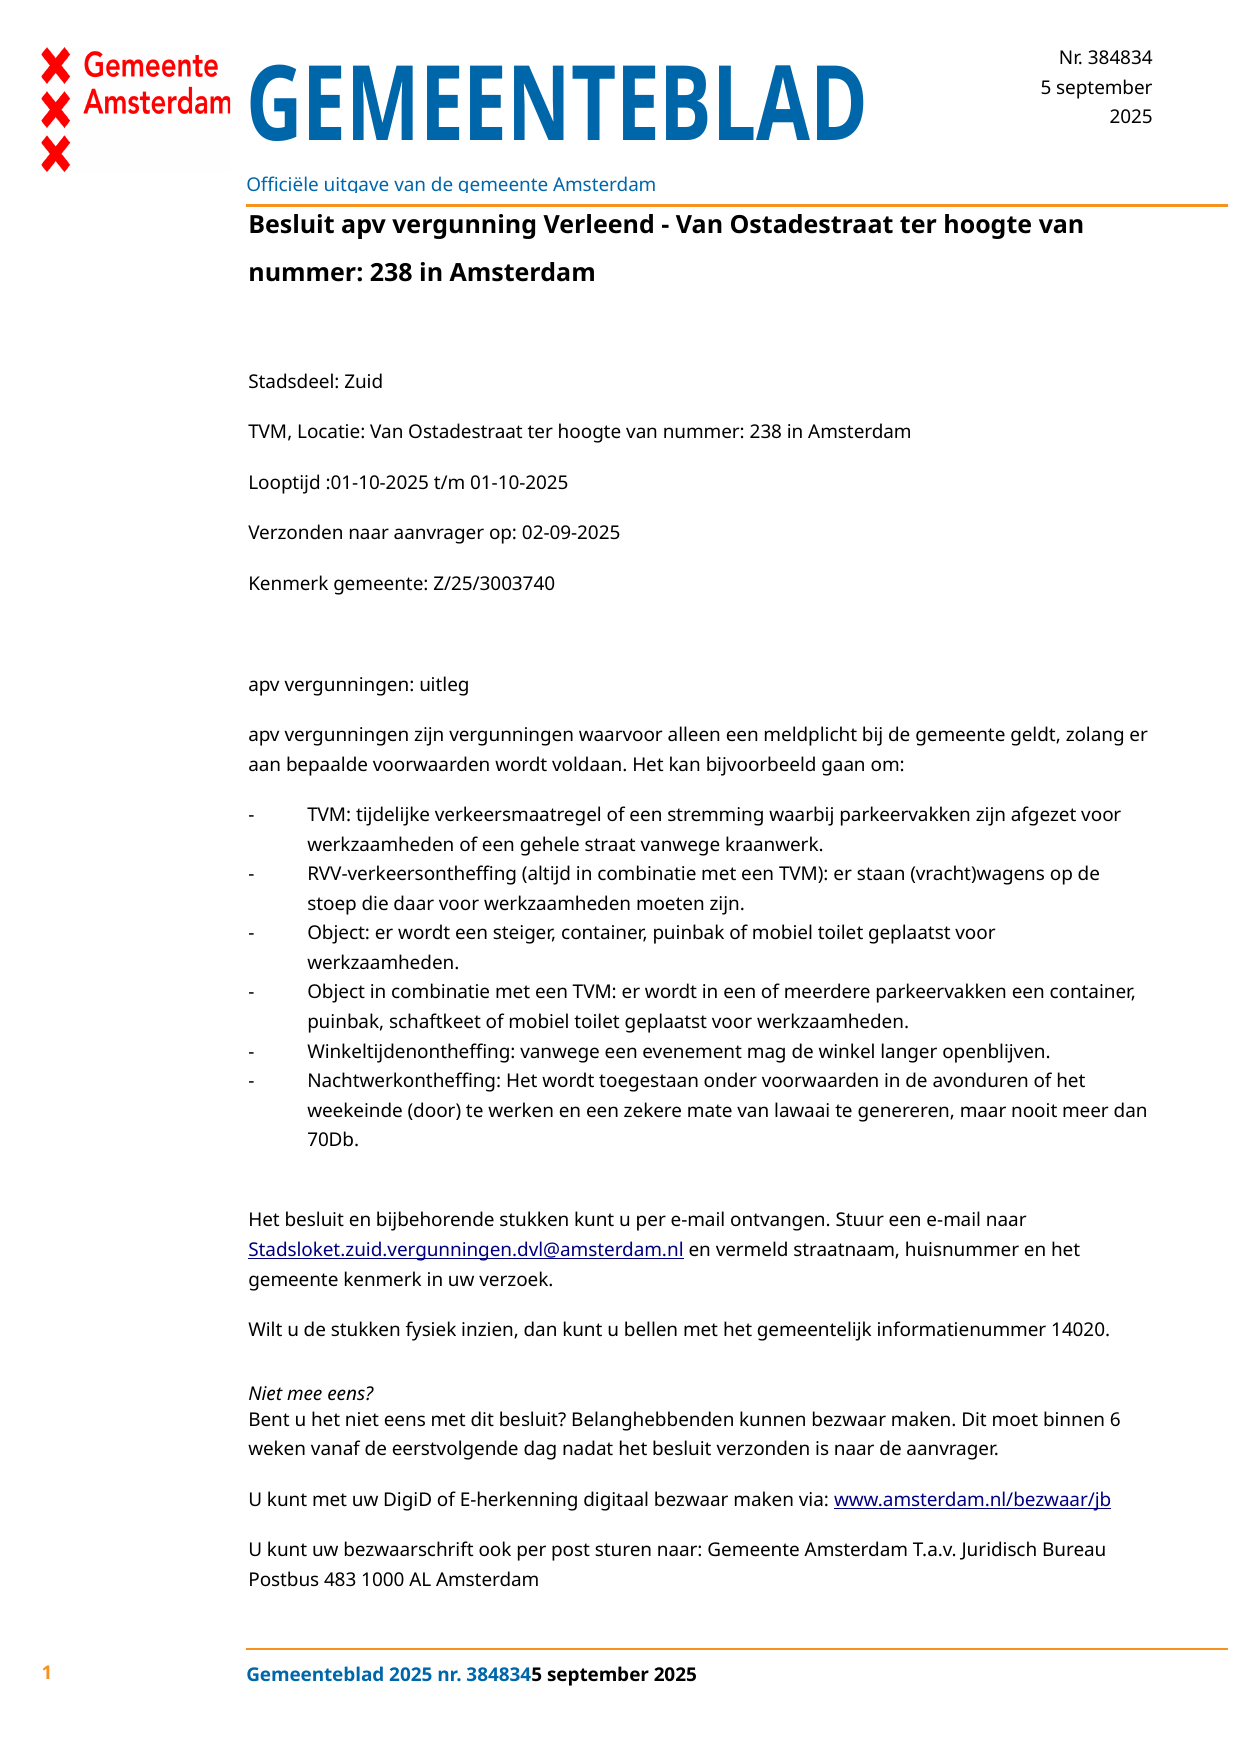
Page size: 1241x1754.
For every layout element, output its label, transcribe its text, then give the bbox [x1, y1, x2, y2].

list Object: er wordt een steiger, container, puinbak of mobiel toilet geplaatst voor werkzaamheden. [248, 919, 1152, 975]
text apv vergunningen: uitleg [248, 671, 1152, 697]
list Nachtwerkontheffing: Het wordt toegestaan onder voorwaarden in de avonduren of het weekeinde (door) te werken en een zekere mate van lawaai te genereren, maar nooit meer dan 70Db. [248, 1067, 1152, 1152]
list RVV-verkeersontheffing (altijd in combinatie met een TVM): er staan (vracht)wagens op de stoep die daar voor werkzaamheden moeten zijn. [248, 860, 1152, 916]
text Niet mee eens? [248, 1380, 1152, 1406]
list Object in combinatie met een TVM: er wordt in een of meerdere parkeervakken een container, puinbak, schaftkeet of mobiel toilet geplaatst voor werkzaamheden. [248, 979, 1152, 1034]
text Verzonden naar aanvrager op: 02-09-2025 [248, 519, 1152, 545]
text Besluit apv vergunning Verleend - Van Ostadestraat ter hoogte van nummer: 238 in Amsterdam [248, 207, 1152, 288]
text apv vergunningen zijn vergunningen waarvoor alleen een meldplicht bij de gemeente geldt, zolang er aan bepaalde voorwaarden wordt voldaan. Het kan bijvoorbeeld gaan om: [248, 721, 1152, 777]
text U kunt uw bezwaarschrift ook per post sturen naar: Gemeente Amsterdam T.a.v. Juridisch Bureau Postbus 483 1000 AL Amsterdam [248, 1536, 1152, 1592]
text Stadsdeel: Zuid [248, 368, 1152, 394]
text Looptijd :01-10-2025 t/m 01-10-2025 [248, 469, 1152, 495]
text TVM, Locatie: Van Ostadestraat ter hoogte van nummer: 238 in Amsterdam [248, 419, 1152, 444]
text Het besluit en bijbehorende stukken kunt u per e-mail ontvangen. Stuur een e-mail naar Stadsloket.zuid.vergunningen.dvl@amsterdam.nl en vermeld straatnaam, huisnummer en het gemeente kenmerk in uw verzoek. [248, 1207, 1152, 1292]
list TVM: tijdelijke verkeersmaatregel of een stremming waarbij parkeervakken zijn afgezet voor werkzaamheden of een gehele straat vanwege kraanwerk. [248, 801, 1152, 857]
list Winkeltijdenontheffing: vanwege een evenement mag de winkel langer openblijven. [248, 1038, 1152, 1064]
picture [41, 47, 231, 172]
text Bent u het niet eens met dit besluit? Belanghebbenden kunnen bezwaar maken. Dit moet binnen 6 weken vanaf de eerstvolgende dag nadat het besluit verzonden is naar de aanvrager. [248, 1406, 1152, 1461]
text Kenmerk gemeente: Z/25/3003740 [248, 570, 1152, 596]
text Wilt u de stukken fysiek inzien, dan kunt u bellen met het gemeentelijk informatienummer 14020. [248, 1316, 1152, 1342]
text U kunt met uw DigiD of E-herkenning digitaal bezwaar maken via: www.amsterdam.nl/bezwaar/jb [248, 1486, 1152, 1512]
